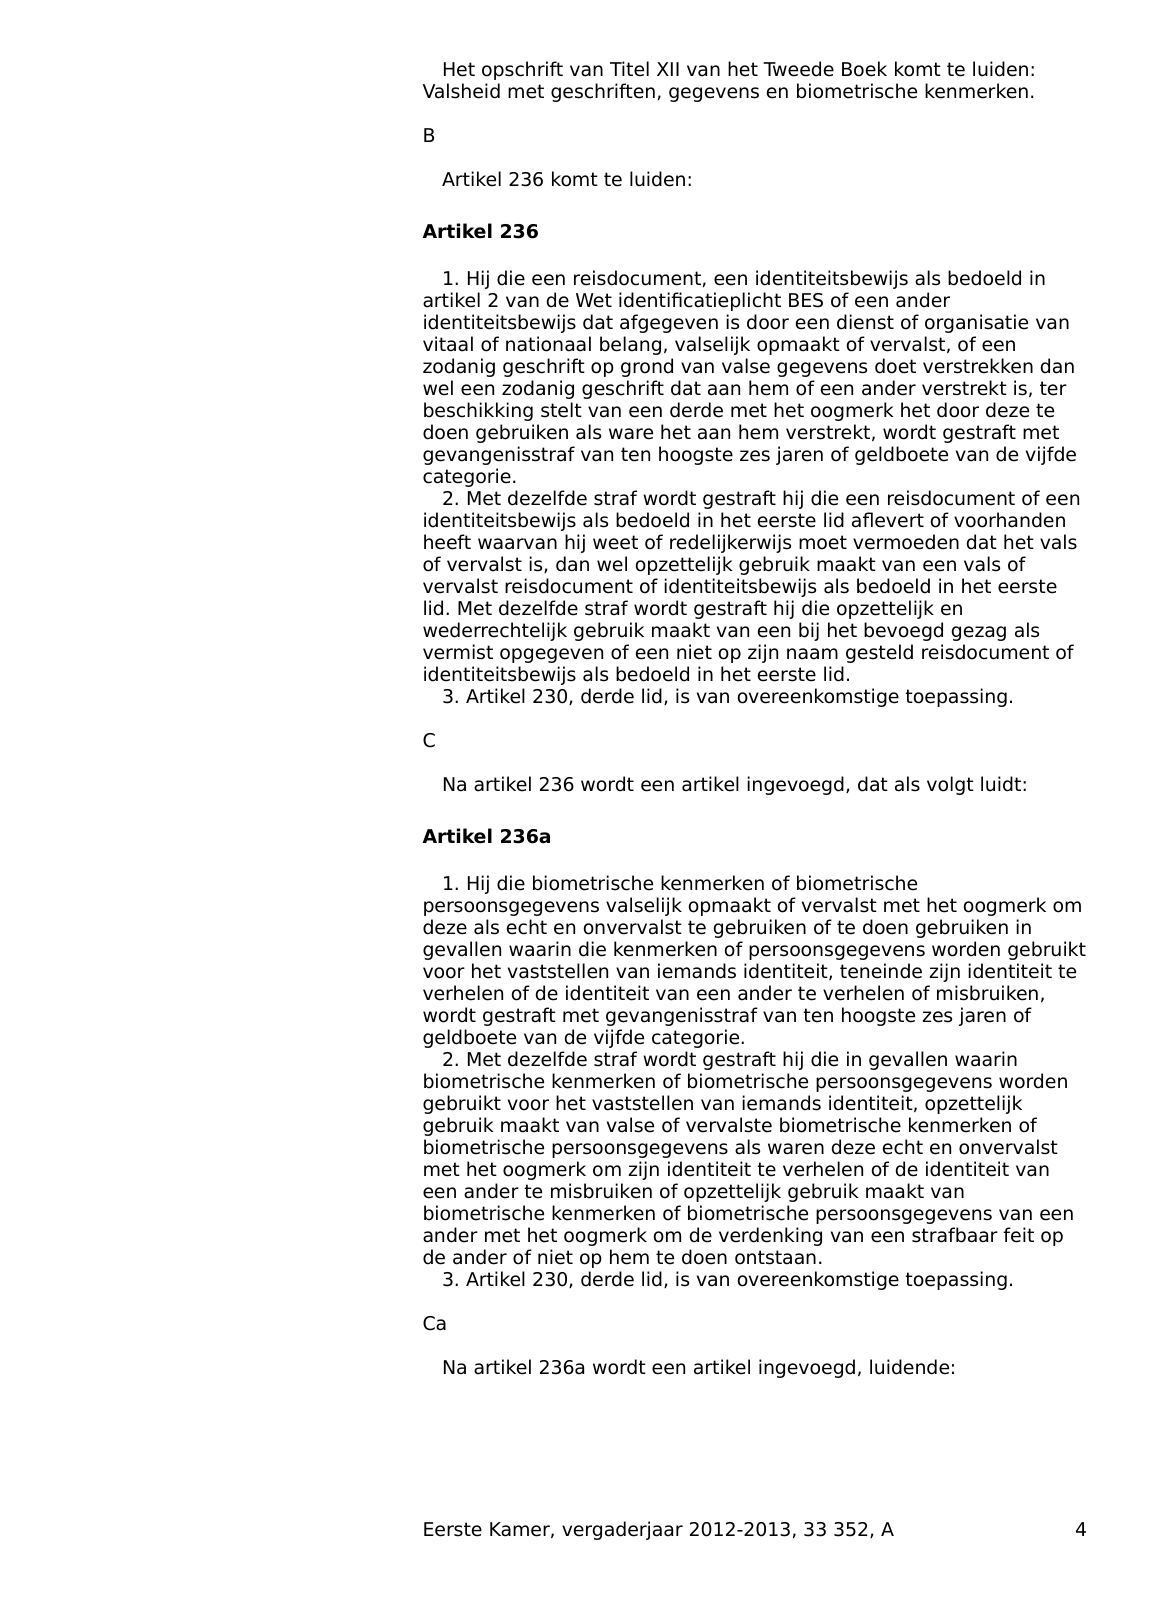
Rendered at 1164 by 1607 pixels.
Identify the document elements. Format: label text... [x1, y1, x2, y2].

text Het opschrift van Titel XII van het Tweede Boek komt te luiden: Valsheid met geschriften, gegevens en biometrische kenmerken. [422, 59, 1087, 103]
subtitle Artikel 236 [422, 221, 1087, 243]
text 3. Artikel 230, derde lid, is van overeenkomstige toepassing. [422, 686, 1087, 708]
text 2. Met dezelfde straf wordt gestraft hij die in gevallen waarin biometrische kenmerken of biometrische persoonsgegevens worden gebruikt voor het vaststellen van iemands identiteit, opzettelijk gebruik maakt van valse of vervalste biometrische kenmerken of biometrische persoonsgegevens als waren deze echt en onvervalst met het oogmerk om zijn identiteit te verhelen of de identiteit van een ander te misbruiken of opzettelijk gebruik maakt van biometrische kenmerken of biometrische persoonsgegevens van een ander met het oogmerk om de verdenking van een strafbaar feit op de ander of niet op hem te doen ontstaan. [422, 1049, 1087, 1269]
text B [422, 125, 1087, 147]
text 1. Hij die een reisdocument, een identiteitsbewijs als bedoeld in artikel 2 van de Wet identificatieplicht BES of een ander identiteitsbewijs dat afgegeven is door een dienst of organisatie van vitaal of nationaal belang, valselijk opmaakt of vervalst, of een zodanig geschrift op grond van valse gegevens doet verstrekken dan wel een zodanig geschrift dat aan hem of een ander verstrekt is, ter beschikking stelt van een derde met het oogmerk het door deze te doen gebruiken als ware het aan hem verstrekt, wordt gestraft met gevangenisstraf van ten hoogste zes jaren of geldboete van de vijfde categorie. [422, 268, 1087, 488]
text Na artikel 236 wordt een artikel ingevoegd, dat als volgt luidt: [422, 774, 1087, 796]
text 3. Artikel 230, derde lid, is van overeenkomstige toepassing. [422, 1269, 1087, 1291]
text Na artikel 236a wordt een artikel ingevoegd, luidende: [422, 1357, 1087, 1379]
text Ca [422, 1313, 1087, 1335]
text C [422, 730, 1087, 752]
text 2. Met dezelfde straf wordt gestraft hij die een reisdocument of een identiteitsbewijs als bedoeld in het eerste lid aflevert of voorhanden heeft waarvan hij weet of redelijkerwijs moet vermoeden dat het vals of vervalst is, dan wel opzettelijk gebruik maakt van een vals of vervalst reisdocument of identiteitsbewijs als bedoeld in het eerste lid. Met dezelfde straf wordt gestraft hij die opzettelijk en wederrechtelijk gebruik maakt van een bij het bevoegd gezag als vermist opgegeven of een niet op zijn naam gesteld reisdocument of identiteitsbewijs als bedoeld in het eerste lid. [422, 488, 1087, 686]
subtitle Artikel 236a [422, 826, 1087, 848]
text Artikel 236 komt te luiden: [422, 169, 1087, 191]
text 1. Hij die biometrische kenmerken of biometrische persoonsgegevens valselijk opmaakt of vervalst met het oogmerk om deze als echt en onvervalst te gebruiken of te doen gebruiken in gevallen waarin die kenmerken of persoonsgegevens worden gebruikt voor het vaststellen van iemands identiteit, teneinde zijn identiteit te verhelen of de identiteit van een ander te verhelen of misbruiken, wordt gestraft met gevangenisstraf van ten hoogste zes jaren of geldboete van de vijfde categorie. [422, 873, 1087, 1049]
